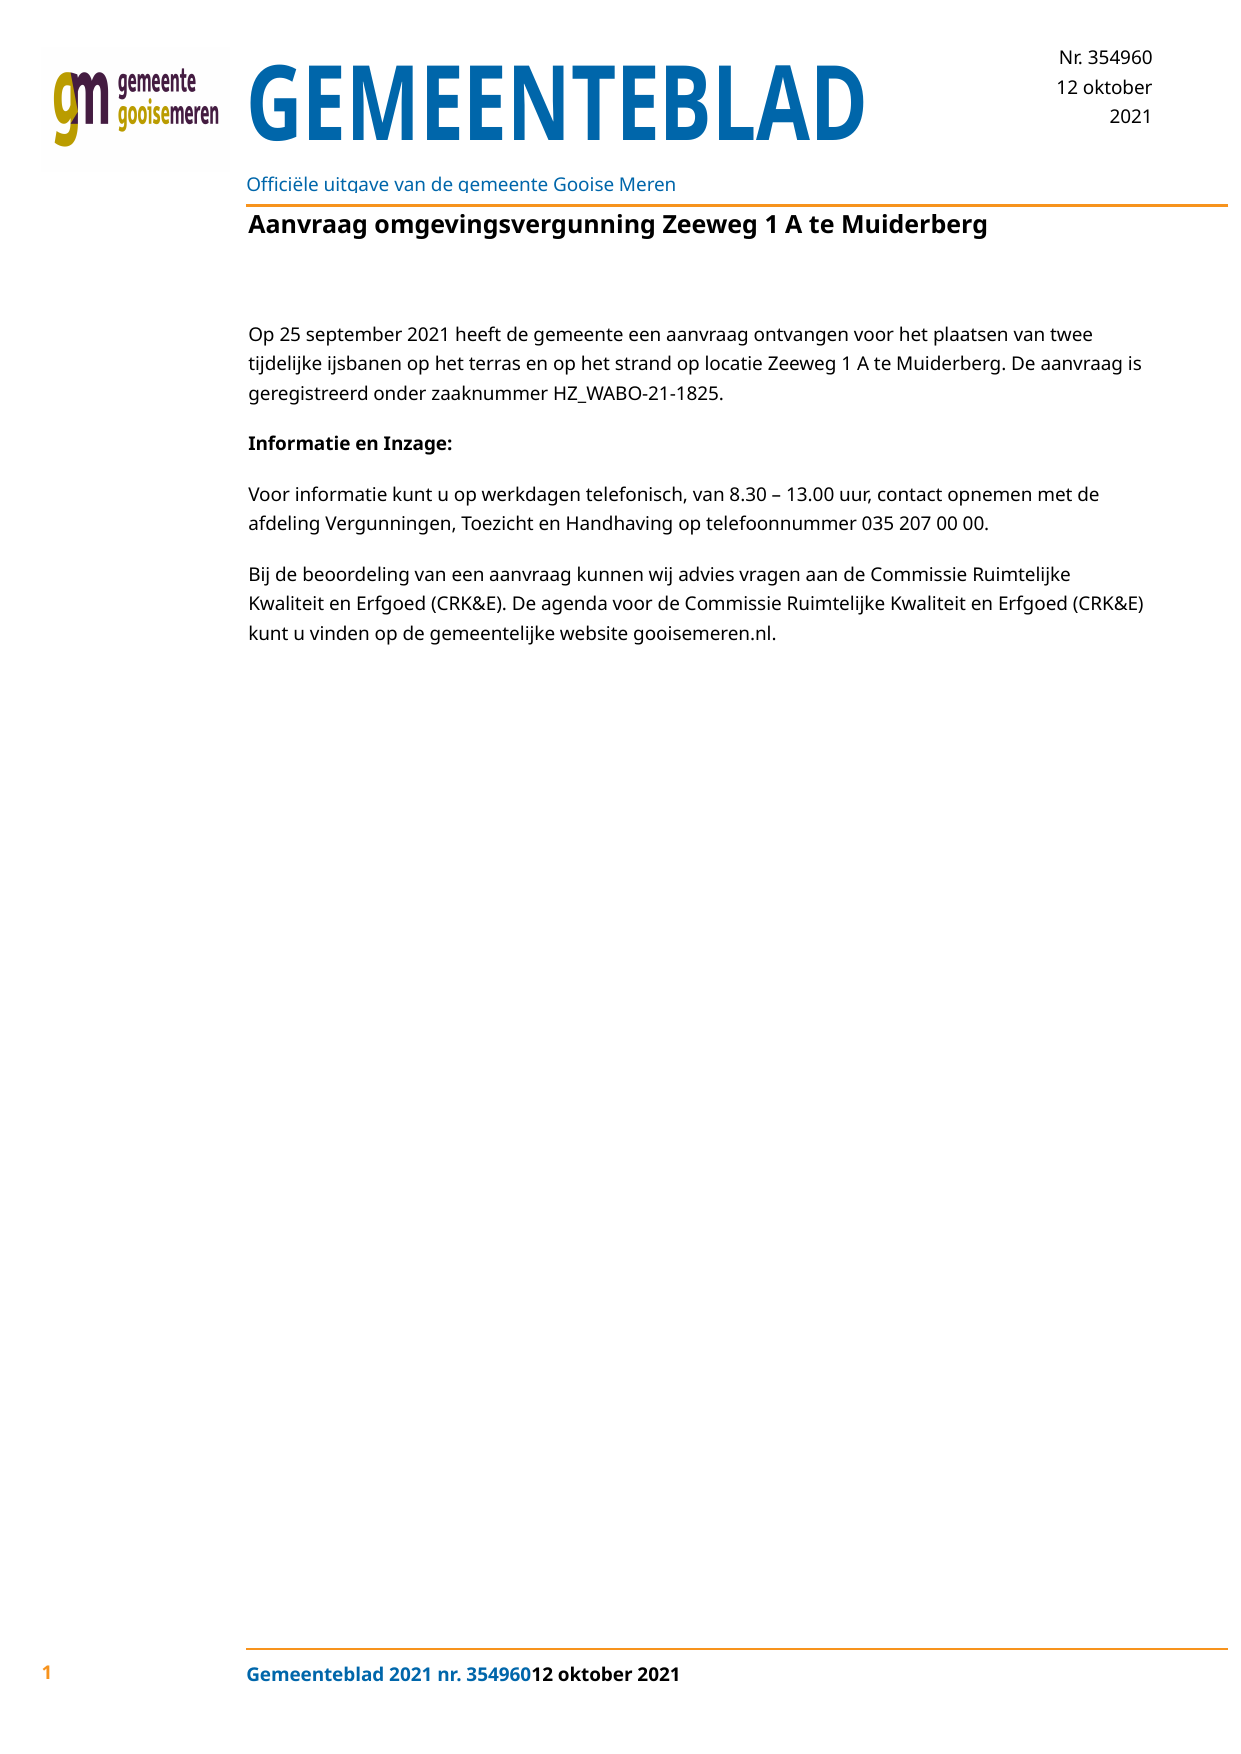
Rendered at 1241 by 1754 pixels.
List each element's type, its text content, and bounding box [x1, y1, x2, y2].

text Voor informatie kunt u op werkdagen telefonisch, van 8.30 – 13.00 uur, contact opnemen met de afdeling Vergunningen, Toezicht en Handhaving op telefoonnummer 035 207 00 00. [248, 481, 1152, 536]
text Op 25 september 2021 heeft de gemeente een aanvraag ontvangen voor het plaatsen van twee tijdelijke ijsbanen op het terras en op het strand op locatie Zeeweg 1 A te Muiderberg. De aanvraag is geregistreerd onder zaaknummer HZ_WABO-21-1825. [248, 321, 1152, 406]
text Aanvraag omgevingsvergunning Zeeweg 1 A te Muiderberg [248, 207, 1152, 241]
text Informatie en Inzage: [248, 430, 1152, 456]
picture [41, 47, 231, 172]
text Bij de beoordeling van een aanvraag kunnen wij advies vragen aan de Commissie Ruimtelijke Kwaliteit en Erfgoed (CRK&E). De agenda voor de Commissie Ruimtelijke Kwaliteit en Erfgoed (CRK&E) kunt u vinden op de gemeentelijke website gooisemeren.nl. [248, 561, 1152, 646]
